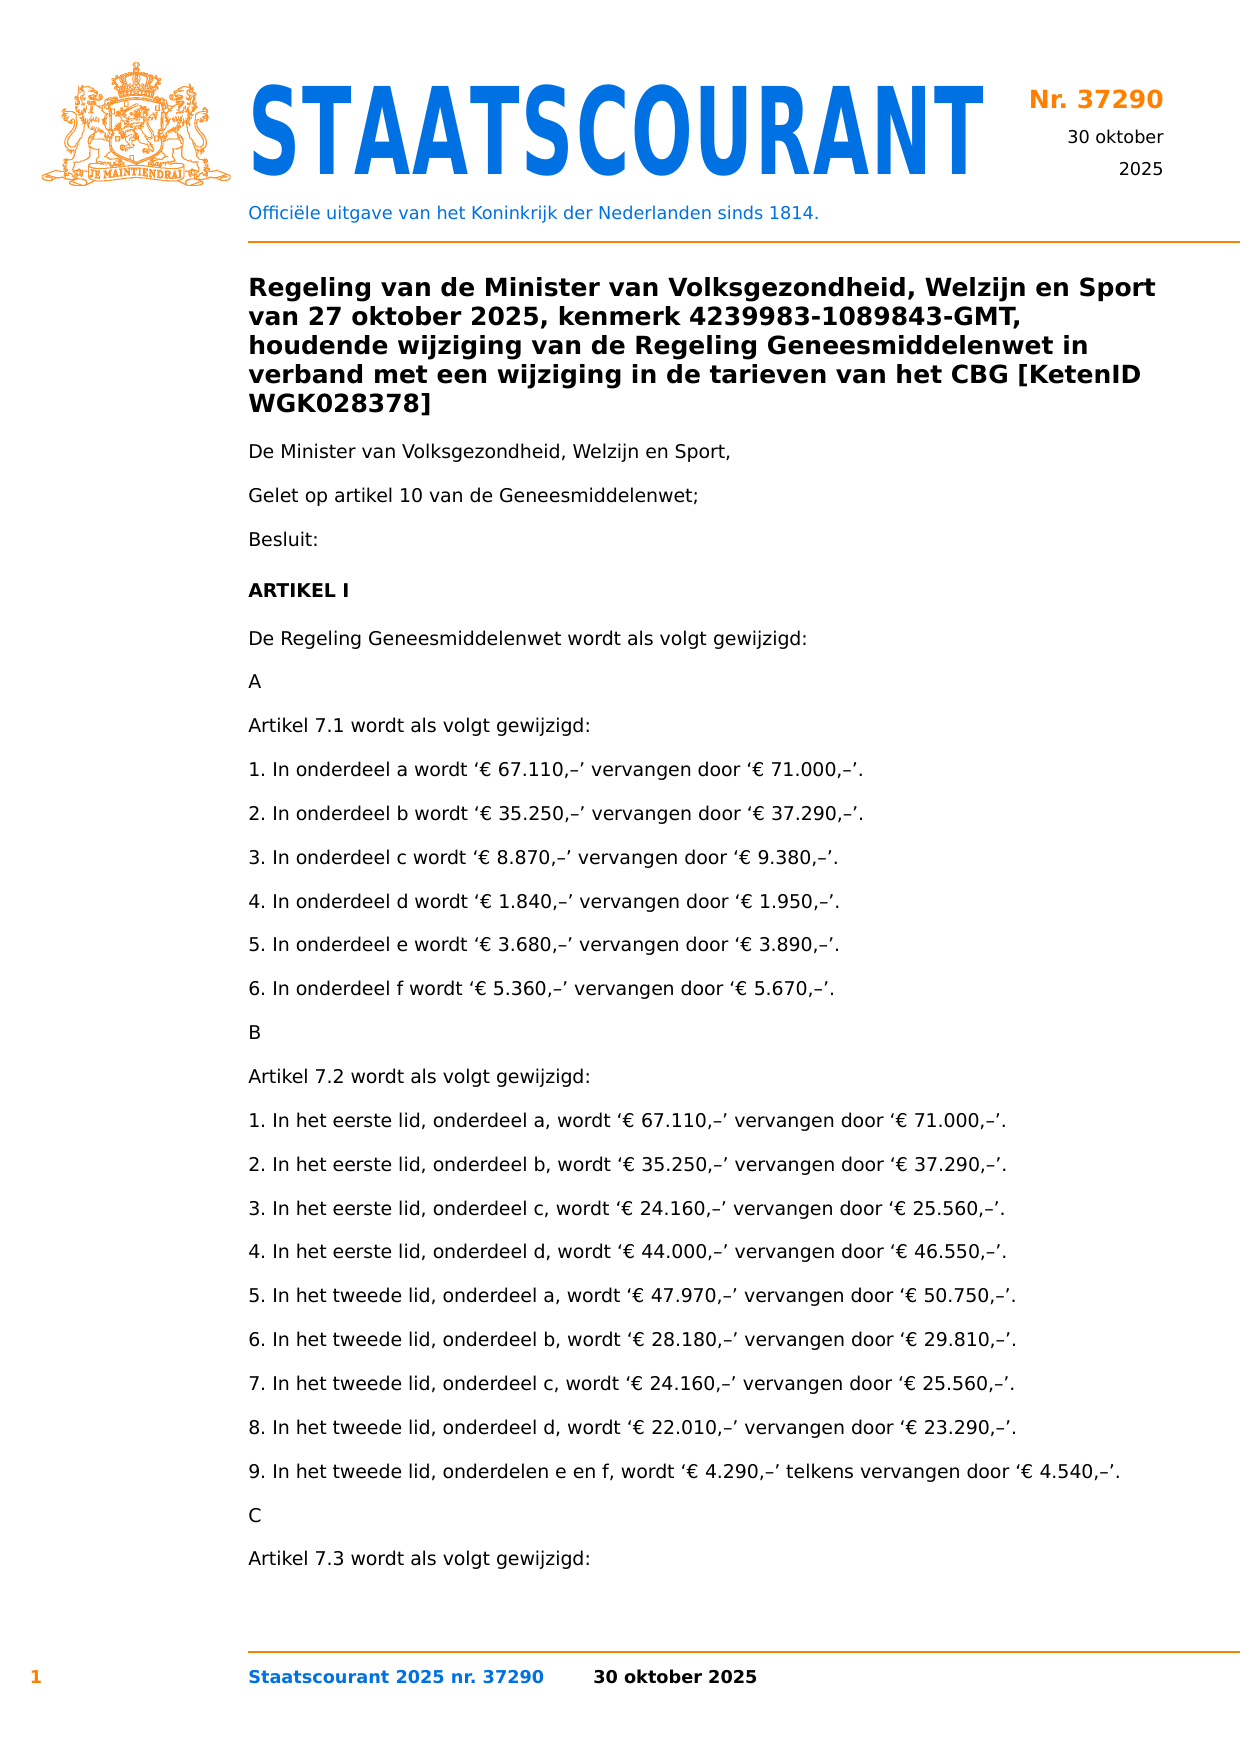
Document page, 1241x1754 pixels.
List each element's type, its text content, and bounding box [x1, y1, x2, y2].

table_cell 2025 [998, 153, 1240, 203]
text Artikel 7.1 wordt als volgt gewijzigd: [248, 715, 1163, 737]
text 9. In het tweede lid, onderdelen e en f, wordt ‘€ 4.290,–’ telkens vervangen door ‘€ 4.540,–’. [248, 1461, 1163, 1483]
text 2. In het eerste lid, onderdeel b, wordt ‘€ 35.250,–’ vervangen door ‘€ 37.290,–’. [248, 1154, 1163, 1176]
text 3. In onderdeel c wordt ‘€ 8.870,–’ vervangen door ‘€ 9.380,–’. [248, 847, 1163, 869]
table_cell Officiële uitgave van het Koninkrijk der Nederlanden sinds 1814. [248, 203, 1240, 241]
subtitle Regeling van de Minister van Volksgezondheid, Welzijn en Sport van 27 oktober 2025, kenmerk 4239983-1089843-GMT, houdende wijziging van de Regeling Geneesmiddelenwet in verband met een wijziging in de tarieven van het CBG [KetenID WGK028378] [248, 273, 1163, 419]
text 1. In het eerste lid, onderdeel a, wordt ‘€ 67.110,–’ vervangen door ‘€ 71.000,–’. [248, 1110, 1163, 1132]
table_header [25, 62, 248, 241]
text 3. In het eerste lid, onderdeel c, wordt ‘€ 24.160,–’ vervangen door ‘€ 25.560,–’. [248, 1197, 1163, 1219]
text 6. In het tweede lid, onderdeel b, wordt ‘€ 28.180,–’ vervangen door ‘€ 29.810,–’. [248, 1329, 1163, 1351]
text A [248, 671, 1163, 693]
text 4. In onderdeel d wordt ‘€ 1.840,–’ vervangen door ‘€ 1.950,–’. [248, 891, 1163, 912]
text Besluit: [248, 528, 1163, 550]
text 7. In het tweede lid, onderdeel c, wordt ‘€ 24.160,–’ vervangen door ‘€ 25.560,–’. [248, 1373, 1163, 1395]
text 1. In onderdeel a wordt ‘€ 67.110,–’ vervangen door ‘€ 71.000,–’. [248, 759, 1163, 781]
table_header STAATSCOURANT [248, 62, 998, 203]
text Artikel 7.2 wordt als volgt gewijzigd: [248, 1066, 1163, 1088]
text B [248, 1022, 1163, 1044]
subtitle ARTIKEL I [248, 580, 1163, 602]
text Artikel 7.3 wordt als volgt gewijzigd: [248, 1548, 1163, 1570]
text 5. In het tweede lid, onderdeel a, wordt ‘€ 47.970,–’ vervangen door ‘€ 50.750,–’. [248, 1285, 1163, 1307]
text De Regeling Geneesmiddelenwet wordt als volgt gewijzigd: [248, 627, 1163, 649]
text C [248, 1504, 1163, 1526]
text 5. In onderdeel e wordt ‘€ 3.680,–’ vervangen door ‘€ 3.890,–’. [248, 934, 1163, 956]
text De Minister van Volksgezondheid, Welzijn en Sport, [248, 441, 1163, 463]
text 4. In het eerste lid, onderdeel d, wordt ‘€ 44.000,–’ vervangen door ‘€ 46.550,–’. [248, 1241, 1163, 1263]
text Gelet op artikel 10 van de Geneesmiddelenwet; [248, 484, 1163, 507]
text 8. In het tweede lid, onderdeel d, wordt ‘€ 22.010,–’ vervangen door ‘€ 23.290,–’. [248, 1417, 1163, 1439]
table_header Nr. 37290 [998, 62, 1240, 121]
text 2. In onderdeel b wordt ‘€ 35.250,–’ vervangen door ‘€ 37.290,–’. [248, 803, 1163, 825]
table_cell 30 oktober [998, 121, 1240, 153]
picture [41, 62, 231, 186]
text 6. In onderdeel f wordt ‘€ 5.360,–’ vervangen door ‘€ 5.670,–’. [248, 978, 1163, 1000]
